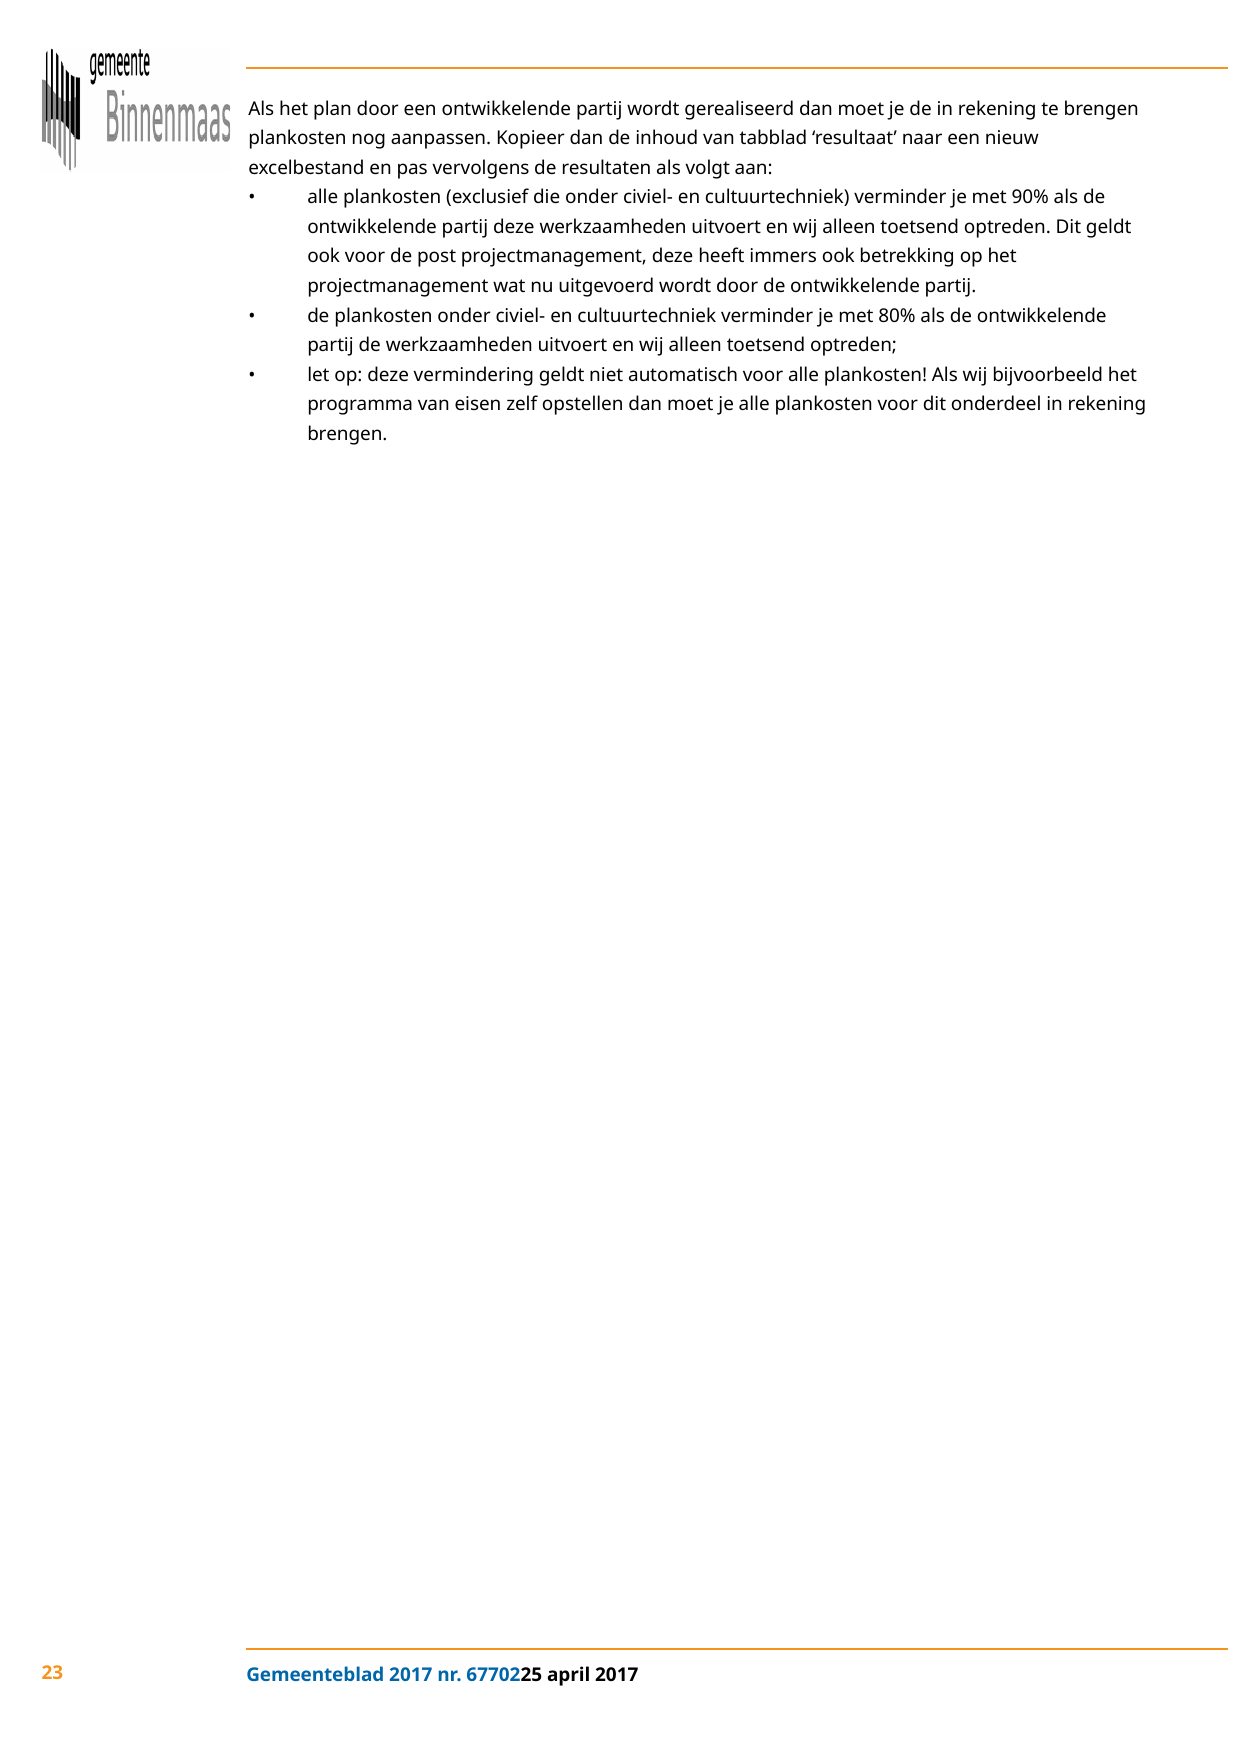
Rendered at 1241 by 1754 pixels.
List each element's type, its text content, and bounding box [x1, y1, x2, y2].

list let op: deze vermindering geldt niet automatisch voor alle plankosten! Als wij bijvoorbeeld het programma van eisen zelf opstellen dan moet je alle plankosten voor dit onderdeel in rekening brengen. [248, 361, 1152, 446]
list alle plankosten (exclusief die onder civiel- en cultuurtechniek) verminder je met 90% als de ontwikkelende partij deze werkzaamheden uitvoert en wij alleen toetsend optreden. Dit geldt ook voor de post projectmanagement, deze heeft immers ook betrekking op het projectmanagement wat nu uitgevoerd wordt door de ontwikkelende partij. [248, 183, 1152, 298]
picture [41, 47, 231, 172]
text Als het plan door een ontwikkelende partij wordt gerealiseerd dan moet je de in rekening te brengen plankosten nog aanpassen. Kopieer dan de inhoud van tabblad ‘resultaat’ naar een nieuw excelbestand en pas vervolgens de resultaten als volgt aan: [248, 95, 1152, 180]
list de plankosten onder civiel- en cultuurtechniek verminder je met 80% als de ontwikkelende partij de werkzaamheden uitvoert en wij alleen toetsend optreden; [248, 302, 1152, 357]
